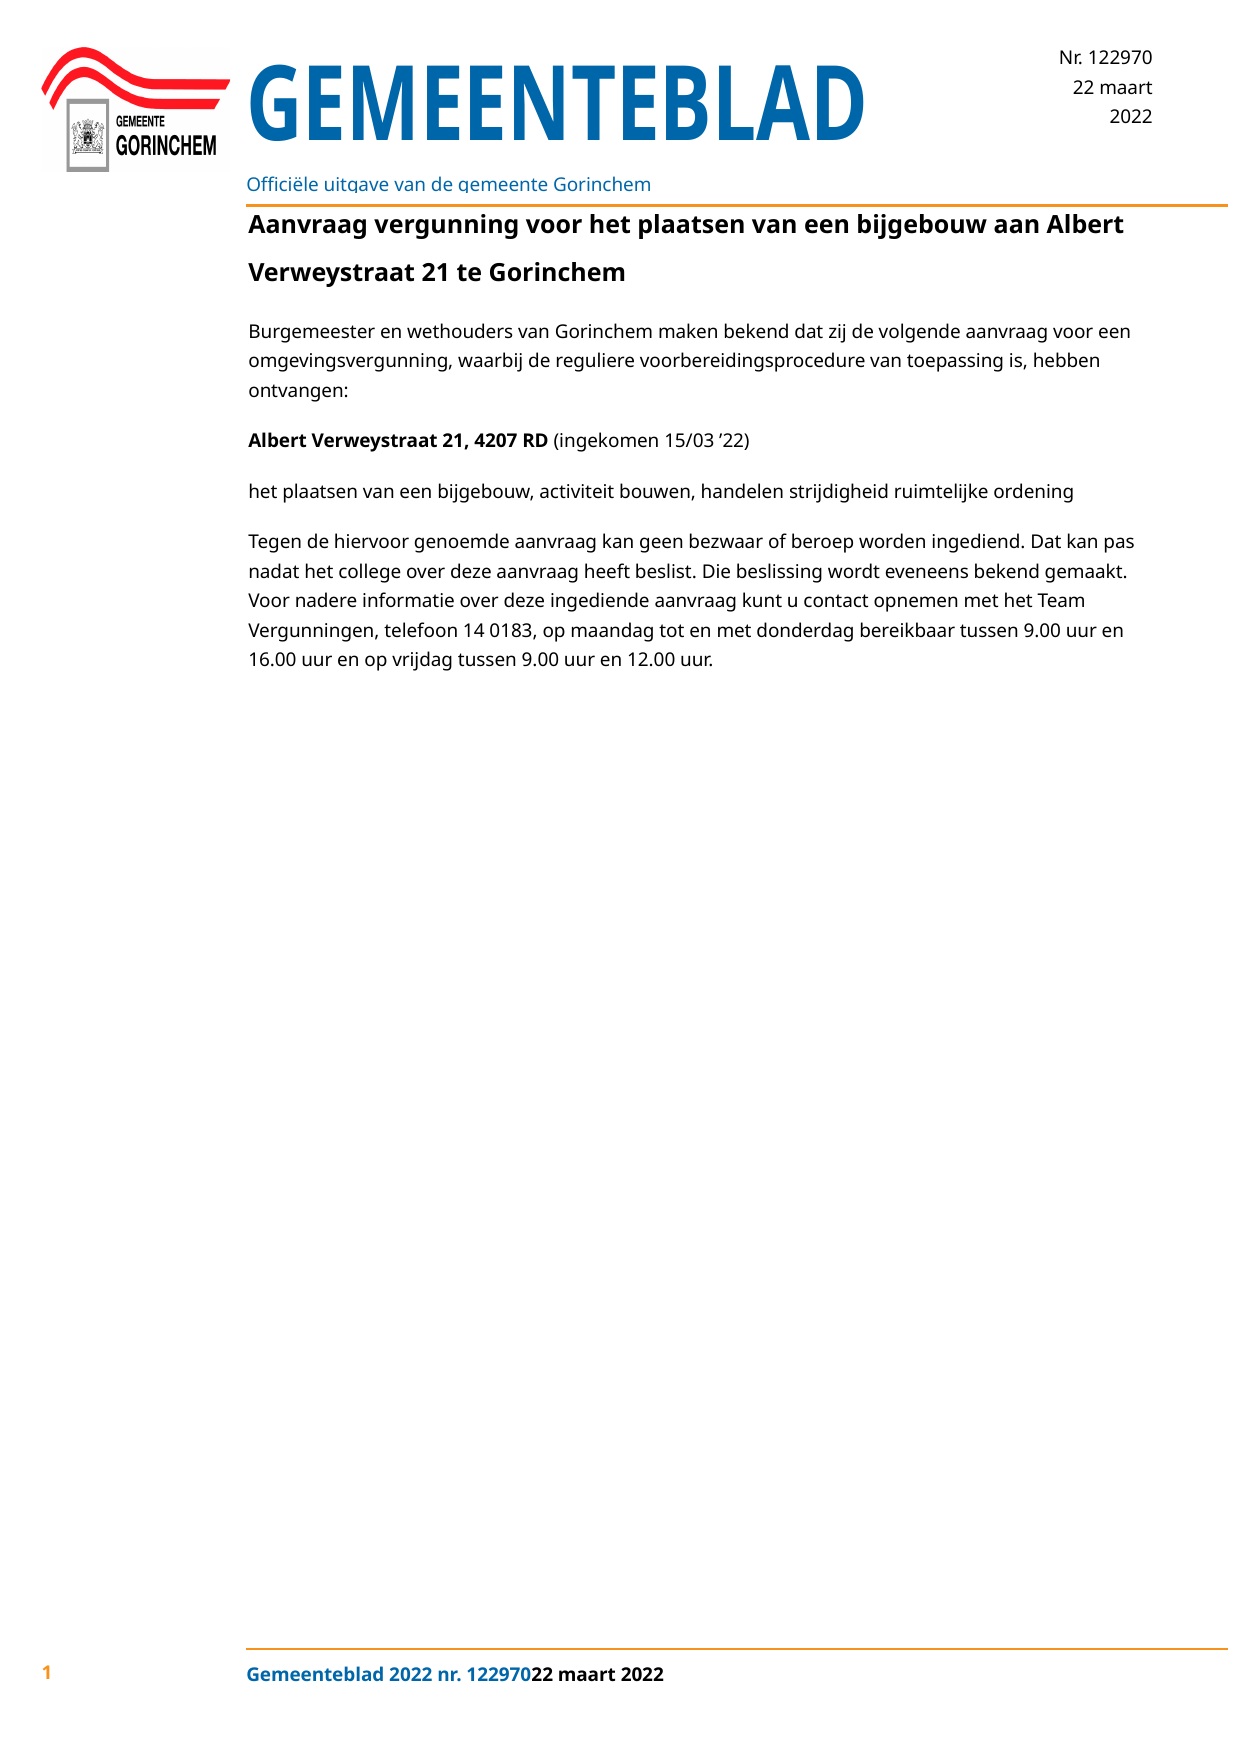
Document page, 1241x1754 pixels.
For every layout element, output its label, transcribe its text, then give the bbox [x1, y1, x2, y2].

picture [41, 47, 231, 172]
text Albert Verweystraat 21, 4207 RD (ingekomen 15/03 ’22) [248, 427, 1152, 453]
text Aanvraag vergunning voor het plaatsen van een bijgebouw aan Albert Verweystraat 21 te Gorinchem [248, 207, 1152, 288]
text Burgemeester en wethouders van Gorinchem maken bekend dat zij de volgende aanvraag voor een omgevingsvergunning, waarbij de reguliere voorbereidingsprocedure van toepassing is, hebben ontvangen: [248, 318, 1152, 403]
text het plaatsen van een bijgebouw, activiteit bouwen, handelen strijdigheid ruimtelijke ordening [248, 478, 1152, 504]
text Tegen de hiervoor genoemde aanvraag kan geen bezwaar of beroep worden ingediend. Dat kan pas nadat het college over deze aanvraag heeft beslist. Die beslissing wordt eveneens bekend gemaakt. Voor nadere informatie over deze ingediende aanvraag kunt u contact opnemen met het Team Vergunningen, telefoon 14 0183, op maandag tot en met donderdag bereikbaar tussen 9.00 uur en 16.00 uur en op vrijdag tussen 9.00 uur en 12.00 uur. [248, 528, 1152, 672]
